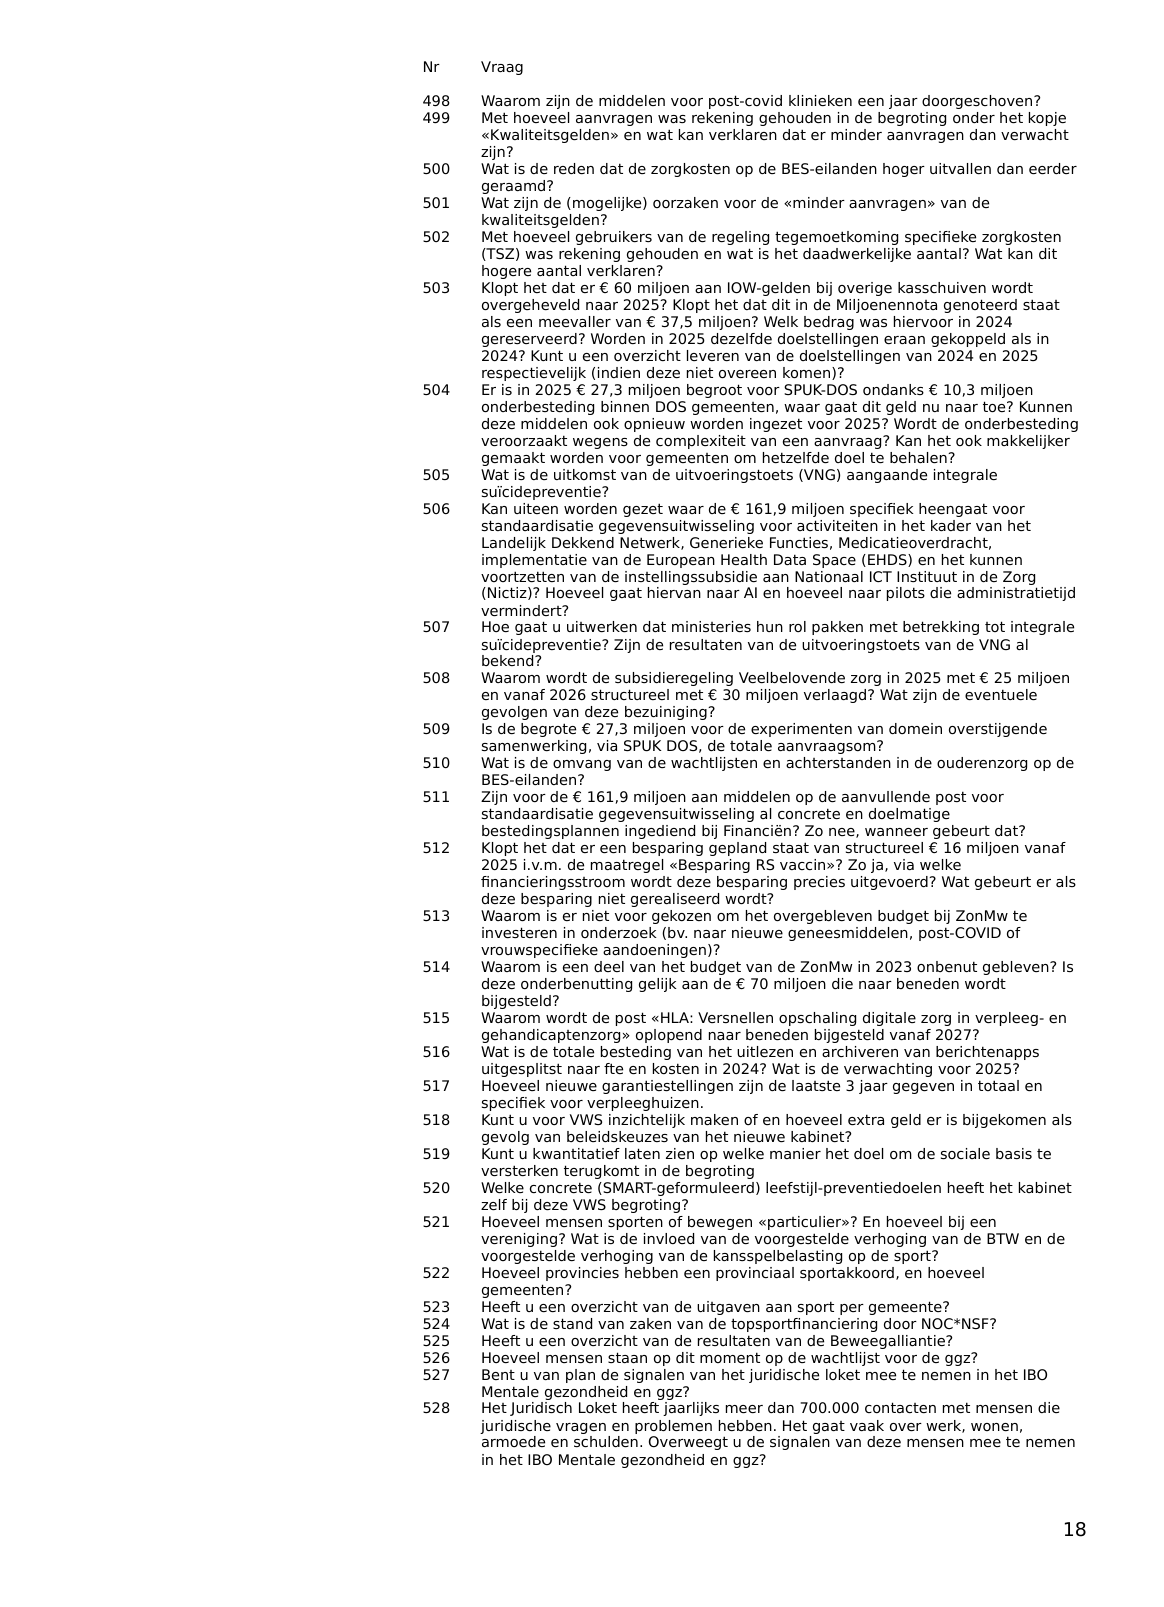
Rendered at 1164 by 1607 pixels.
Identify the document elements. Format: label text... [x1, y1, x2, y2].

table_cell Heeft u een overzicht van de uitgaven aan sport per gemeente? [475, 1299, 1087, 1316]
table_cell Wat is de totale besteding van het uitlezen en archiveren van berichtenapps uitgesplitst naar fte en kosten in 2024? Wat is de verwachting voor 2025? [475, 1044, 1087, 1078]
table_cell 503 [422, 280, 475, 382]
table_cell Waarom is er niet voor gekozen om het overgebleven budget bij ZonMw te investeren in onderzoek (bv. naar nieuwe geneesmiddelen, post-COVID of vrouwspecifieke aandoeningen)? [475, 908, 1087, 959]
table_cell 505 [422, 467, 475, 501]
table_cell 511 [422, 789, 475, 840]
table_cell 512 [422, 840, 475, 908]
table_cell Het Juridisch Loket heeft jaarlijks meer dan 700.000 contacten met mensen die juridische vragen en problemen hebben. Het gaat vaak over werk, wonen, armoede en schulden. Overweegt u de signalen van deze mensen mee te nemen in het IBO Mentale gezondheid en ggz? [475, 1400, 1087, 1468]
table_cell 520 [422, 1180, 475, 1214]
table_cell 504 [422, 382, 475, 467]
table_cell Waarom zijn de middelen voor post-covid klinieken een jaar doorgeschoven? [475, 93, 1087, 110]
table_cell 527 [422, 1366, 475, 1400]
table_cell 526 [422, 1350, 475, 1366]
table_cell 507 [422, 619, 475, 670]
table_cell Hoe gaat u uitwerken dat ministeries hun rol pakken met betrekking tot integrale suïcidepreventie? Zijn de resultaten van de uitvoeringstoets van de VNG al bekend? [475, 619, 1087, 670]
table_cell 501 [422, 195, 475, 229]
table_cell Wat is de uitkomst van de uitvoeringstoets (VNG) aangaande integrale suïcidepreventie? [475, 467, 1087, 501]
table_cell Is de begrote € 27,3 miljoen voor de experimenten van domein overstijgende samenwerking, via SPUK DOS, de totale aanvraagsom? [475, 721, 1087, 755]
table_cell 509 [422, 721, 475, 755]
table_cell Kunt u voor VWS inzichtelijk maken of en hoeveel extra geld er is bijgekomen als gevolg van beleidskeuzes van het nieuwe kabinet? [475, 1112, 1087, 1146]
table_cell 514 [422, 959, 475, 1010]
table_cell 502 [422, 229, 475, 280]
table_header Vraag [475, 59, 1087, 76]
table_cell Wat zijn de (mogelijke) oorzaken voor de «minder aanvragen» van de kwaliteitsgelden? [475, 195, 1087, 229]
table_cell Wat is de reden dat de zorgkosten op de BES-eilanden hoger uitvallen dan eerder geraamd? [475, 161, 1087, 195]
table_cell Hoeveel provincies hebben een provinciaal sportakkoord, en hoeveel gemeenten? [475, 1265, 1087, 1298]
table_cell 523 [422, 1299, 475, 1316]
table_cell 528 [422, 1400, 475, 1468]
table_cell Met hoeveel gebruikers van de regeling tegemoetkoming specifieke zorgkosten (TSZ) was rekening gehouden en wat is het daadwerkelijke aantal? Wat kan dit hogere aantal verklaren? [475, 229, 1087, 280]
table_cell Wat is de stand van zaken van de topsportfinanciering door NOC*NSF? [475, 1316, 1087, 1332]
table_cell Bent u van plan de signalen van het juridische loket mee te nemen in het IBO Mentale gezondheid en ggz? [475, 1366, 1087, 1400]
table_cell 517 [422, 1078, 475, 1112]
table_cell 506 [422, 501, 475, 619]
table_cell 521 [422, 1214, 475, 1264]
table_cell 519 [422, 1146, 475, 1180]
table_cell Hoeveel nieuwe garantiestellingen zijn de laatste 3 jaar gegeven in totaal en specifiek voor verpleeghuizen. [475, 1078, 1087, 1112]
table_cell 510 [422, 755, 475, 789]
table_cell Er is in 2025 € 27,3 miljoen begroot voor SPUK-DOS ondanks € 10,3 miljoen onderbesteding binnen DOS gemeenten, waar gaat dit geld nu naar toe? Kunnen deze middelen ook opnieuw worden ingezet voor 2025? Wordt de onderbesteding veroorzaakt wegens de complexiteit van een aanvraag? Kan het ook makkelijker gemaakt worden voor gemeenten om hetzelfde doel te behalen? [475, 382, 1087, 467]
table_cell 513 [422, 908, 475, 959]
table_cell Waarom wordt de subsidieregeling Veelbelovende zorg in 2025 met € 25 miljoen en vanaf 2026 structureel met € 30 miljoen verlaagd? Wat zijn de eventuele gevolgen van deze bezuiniging? [475, 670, 1087, 721]
table_cell Klopt het dat er een besparing gepland staat van structureel € 16 miljoen vanaf 2025 i.v.m. de maatregel «Besparing RS vaccin»? Zo ja, via welke financieringsstroom wordt deze besparing precies uitgevoerd? Wat gebeurt er als deze besparing niet gerealiseerd wordt? [475, 840, 1087, 908]
table_cell Kunt u kwantitatief laten zien op welke manier het doel om de sociale basis te versterken terugkomt in de begroting [475, 1146, 1087, 1180]
table_cell Hoeveel mensen staan op dit moment op de wachtlijst voor de ggz? [475, 1350, 1087, 1366]
table_cell Wat is de omvang van de wachtlijsten en achterstanden in de ouderenzorg op de BES-eilanden? [475, 755, 1087, 789]
table_cell Waarom wordt de post «HLA: Versnellen opschaling digitale zorg in verpleeg- en gehandicaptenzorg» oplopend naar beneden bijgesteld vanaf 2027? [475, 1010, 1087, 1044]
table_cell Kan uiteen worden gezet waar de € 161,9 miljoen specifiek heengaat voor standaardisatie gegevensuitwisseling voor activiteiten in het kader van het Landelĳk Dekkend Netwerk, Generieke Functies, Medicatieoverdracht, implementatie van de European Health Data Space (EHDS) en het kunnen voortzetten van de instellingssubsidie aan Nationaal ICT Instituut in de Zorg (Nictiz)? Hoeveel gaat hiervan naar AI en hoeveel naar pilots die administratietijd vermindert? [475, 501, 1087, 619]
table_cell Met hoeveel aanvragen was rekening gehouden in de begroting onder het kopje «Kwaliteitsgelden» en wat kan verklaren dat er minder aanvragen dan verwacht zijn? [475, 110, 1087, 161]
table_cell Klopt het dat er € 60 miljoen aan IOW-gelden bij overige kasschuiven wordt overgeheveld naar 2025? Klopt het dat dit in de Miljoenennota genoteerd staat als een meevaller van € 37,5 miljoen? Welk bedrag was hiervoor in 2024 gereserveerd? Worden in 2025 dezelfde doelstellingen eraan gekoppeld als in 2024? Kunt u een overzicht leveren van de doelstellingen van 2024 en 2025 respectievelijk (indien deze niet overeen komen)? [475, 280, 1087, 382]
table_cell 525 [422, 1333, 475, 1349]
table_cell 524 [422, 1316, 475, 1332]
table_cell 518 [422, 1112, 475, 1146]
table_cell Zijn voor de € 161,9 miljoen aan middelen op de aanvullende post voor standaardisatie gegevensuitwisseling al concrete en doelmatige bestedingsplannen ingediend bij Financiën? Zo nee, wanneer gebeurt dat? [475, 789, 1087, 840]
table_cell Heeft u een overzicht van de resultaten van de Beweegalliantie? [475, 1333, 1087, 1349]
table_cell 515 [422, 1010, 475, 1044]
table_cell 498 [422, 93, 475, 110]
table_cell Waarom is een deel van het budget van de ZonMw in 2023 onbenut gebleven? Is deze onderbenutting gelijk aan de € 70 miljoen die naar beneden wordt bijgesteld? [475, 959, 1087, 1010]
table_cell Hoeveel mensen sporten of bewegen «particulier»? En hoeveel bij een vereniging? Wat is de invloed van de voorgestelde verhoging van de BTW en de voorgestelde verhoging van de kansspelbelasting op de sport? [475, 1214, 1087, 1264]
table_cell 522 [422, 1265, 475, 1298]
table_header Nr [422, 59, 475, 76]
table_cell 499 [422, 110, 475, 161]
table_cell [475, 76, 1087, 93]
table_cell 500 [422, 161, 475, 195]
table_cell Welke concrete (SMART-geformuleerd) leefstijl-preventiedoelen heeft het kabinet zelf bij deze VWS begroting? [475, 1180, 1087, 1214]
table_cell 516 [422, 1044, 475, 1078]
table_cell [422, 76, 475, 93]
table_cell 508 [422, 670, 475, 721]
